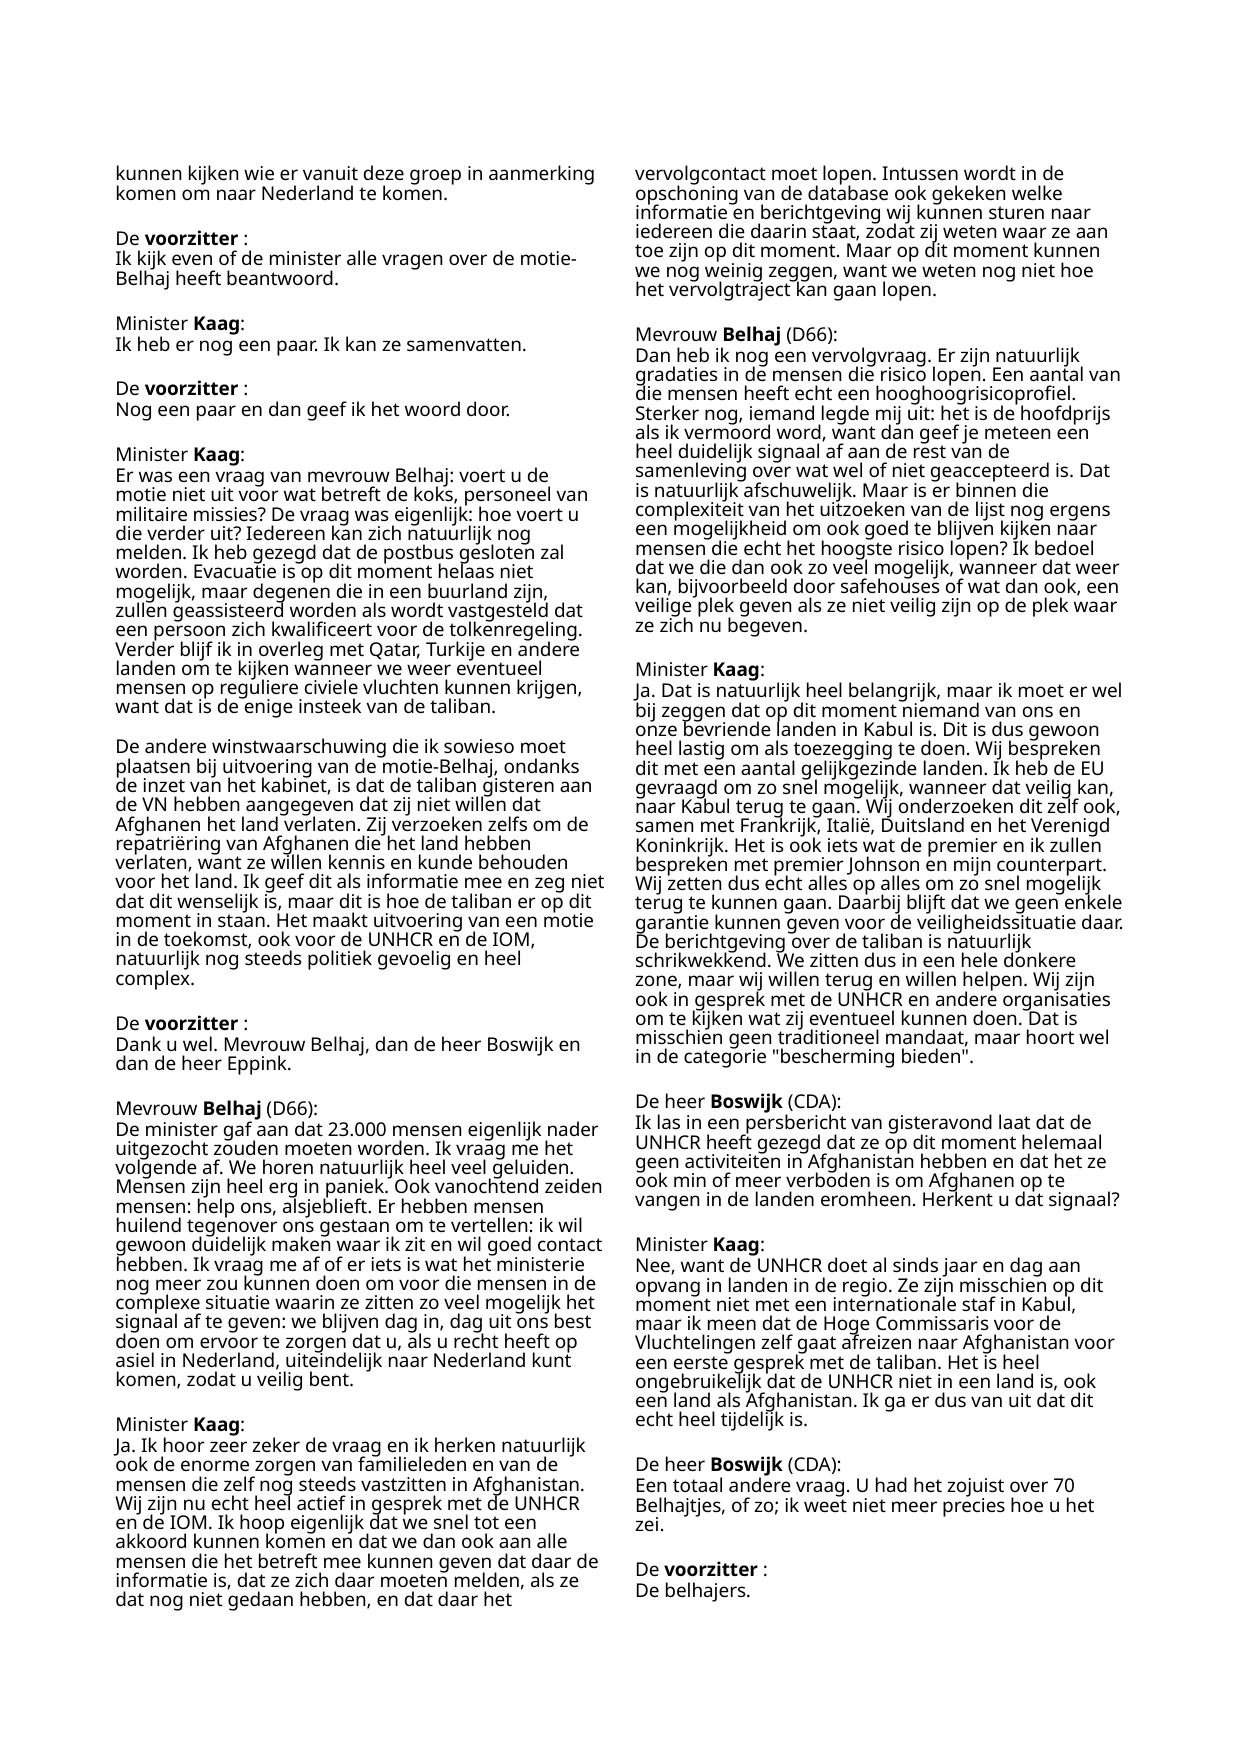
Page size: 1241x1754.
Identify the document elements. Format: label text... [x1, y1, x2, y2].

text De voorzitter : [115, 1010, 605, 1036]
text Ja. Dat is natuurlijk heel belangrijk, maar ik moet er wel bij zeggen dat op dit moment niemand van ons en onze bevriende landen in Kabul is. Dit is dus gewoon heel lastig om als toezegging te doen. Wij bespreken dit met een aantal gelijkgezinde landen. Ik heb de EU gevraagd om zo snel mogelijk, wanneer dat veilig kan, naar Kabul terug te gaan. Wij onderzoeken dit zelf ook, samen met Frankrijk, Italië, Duitsland en het Verenigd Koninkrijk. Het is ook iets wat de premier en ik zullen bespreken met premier Johnson en mijn counterpart. Wij zetten dus echt alles op alles om zo snel mogelijk terug te kunnen gaan. Daarbij blijft dat we geen enkele garantie kunnen geven voor de veiligheidssituatie daar. De berichtgeving over de taliban is natuurlijk schrikwekkend. We zitten dus in een hele donkere zone, maar wij willen terug en willen helpen. Wij zijn ook in gesprek met de UNHCR en andere organisaties om te kijken wat zij eventueel kunnen doen. Dat is misschien geen traditioneel mandaat, maar hoort wel in de categorie "bescherming bieden". [635, 682, 1125, 1068]
text Nog een paar en dan geef ik het woord door. [115, 401, 605, 421]
text Ja. Ik hoor zeer zeker de vraag en ik herken natuurlijk ook de enorme zorgen van familieleden en van de mensen die zelf nog steeds vastzitten in Afghanistan. Wij zijn nu echt heel actief in gesprek met de UNHCR en de IOM. Ik hoop eigenlijk dat we snel tot een akkoord kunnen komen en dat we dan ook aan alle mensen die het betreft mee kunnen geven dat daar de informatie is, dat ze zich daar moeten melden, als ze dat nog niet gedaan hebben, en dat daar het [115, 1437, 605, 1610]
text vervolgcontact moet lopen. Intussen wordt in de opschoning van de database ook gekeken welke informatie en berichtgeving wij kunnen sturen naar iedereen die daarin staat, zodat zij weten waar ze aan toe zijn op dit moment. Maar op dit moment kunnen we nog weinig zeggen, want we weten nog niet hoe het vervolgtraject kan gaan lopen. [635, 165, 1125, 300]
text De voorzitter : [115, 376, 605, 401]
text De heer Boswijk (CDA): [635, 1452, 1125, 1477]
text Mevrouw Belhaj (D66): [635, 321, 1125, 347]
text Er was een vraag van mevrouw Belhaj: voert u de motie niet uit voor wat betreft de koks, personeel van militaire missies? De vraag was eigenlijk: hoe voert u die verder uit? Iedereen kan zich natuurlijk nog melden. Ik heb gezegd dat de postbus gesloten zal worden. Evacuatie is op dit moment helaas niet mogelijk, maar degenen die in een buurland zijn, zullen geassisteerd worden als wordt vastgesteld dat een persoon zich kwalificeert voor de tolkenregeling. Verder blijf ik in overleg met Qatar, Turkije en andere landen om te kijken wanneer we weer eventueel mensen op reguliere civiele vluchten kunnen krijgen, want dat is de enige insteek van de taliban. [115, 467, 605, 718]
text Minister Kaag: [115, 1411, 605, 1437]
text Ik heb er nog een paar. Ik kan ze samenvatten. [115, 336, 605, 355]
text Dan heb ik nog een vervolgvraag. Er zijn natuurlijk gradaties in de mensen die risico lopen. Een aantal van die mensen heeft echt een hooghoogrisicoprofiel. Sterker nog, iemand legde mij uit: het is de hoofdprijs als ik vermoord word, want dan geef je meteen een heel duidelijk signaal af aan de rest van de samenleving over wat wel of niet geaccepteerd is. Dat is natuurlijk afschuwelijk. Maar is er binnen die complexiteit van het uitzoeken van de lijst nog ergens een mogelijkheid om ook goed te blijven kijken naar mensen die echt het hoogste risico lopen? Ik bedoel dat we die dan ook zo veel mogelijk, wanneer dat weer kan, bijvoorbeeld door safehouses of wat dan ook, een veilige plek geven als ze niet veilig zijn op de plek waar ze zich nu begeven. [635, 347, 1125, 636]
text Een totaal andere vraag. U had het zojuist over 70 Belhajtjes, of zo; ik weet niet meer precies hoe u het zei. [635, 1477, 1125, 1535]
text Minister Kaag: [115, 441, 605, 467]
text Ik las in een persbericht van gisteravond laat dat de UNHCR heeft gezegd dat ze op dit moment helemaal geen activiteiten in Afghanistan hebben en dat het ze ook min of meer verboden is om Afghanen op te vangen in de landen eromheen. Herkent u dat signaal? [635, 1114, 1125, 1211]
text Minister Kaag: [115, 310, 605, 336]
text De voorzitter : [115, 225, 605, 250]
text De andere winstwaarschuwing die ik sowieso moet plaatsen bij uitvoering van de motie-Belhaj, ondanks de inzet van het kabinet, is dat de taliban gisteren aan de VN hebben aangegeven dat zij niet willen dat Afghanen het land verlaten. Zij verzoeken zelfs om de repatriëring van Afghanen die het land hebben verlaten, want ze willen kennis en kunde behouden voor het land. Ik geef dit als informatie mee en zeg niet dat dit wenselijk is, maar dit is hoe de taliban er op dit moment in staan. Het maakt uitvoering van een motie in de toekomst, ook voor de UNHCR en de IOM, natuurlijk nog steeds politiek gevoelig en heel complex. [115, 738, 605, 989]
text Minister Kaag: [635, 657, 1125, 682]
text Dank u wel. Mevrouw Belhaj, dan de heer Boswijk en dan de heer Eppink. [115, 1036, 605, 1074]
text Minister Kaag: [635, 1232, 1125, 1257]
text Mevrouw Belhaj (D66): [115, 1095, 605, 1121]
text Ik kijk even of de minister alle vragen over de motie-Belhaj heeft beantwoord. [115, 250, 605, 289]
text kunnen kijken wie er vanuit deze groep in aanmerking komen om naar Nederland te komen. [115, 165, 605, 204]
text Nee, want de UNHCR doet al sinds jaar en dag aan opvang in landen in de regio. Ze zijn misschien op dit moment niet met een internationale staf in Kabul, maar ik meen dat de Hoge Commissaris voor de Vluchtelingen zelf gaat afreizen naar Afghanistan voor een eerste gesprek met de taliban. Het is heel ongebruikelijk dat de UNHCR niet in een land is, ook een land als Afghanistan. Ik ga er dus van uit dat dit echt heel tijdelijk is. [635, 1257, 1125, 1431]
text De minister gaf aan dat 23.000 mensen eigenlijk nader uitgezocht zouden moeten worden. Ik vraag me het volgende af. We horen natuurlijk heel veel geluiden. Mensen zijn heel erg in paniek. Ook vanochtend zeiden mensen: help ons, alsjeblieft. Er hebben mensen huilend tegenover ons gestaan om te vertellen: ik wil gewoon duidelijk maken waar ik zit en wil goed contact hebben. Ik vraag me af of er iets is wat het ministerie nog meer zou kunnen doen om voor die mensen in de complexe situatie waarin ze zitten zo veel mogelijk het signaal af te geven: we blijven dag in, dag uit ons best doen om ervoor te zorgen dat u, als u recht heeft op asiel in Nederland, uiteindelijk naar Nederland kunt komen, zodat u veilig bent. [115, 1121, 605, 1390]
text De belhajers. [635, 1582, 1125, 1601]
text De voorzitter : [635, 1556, 1125, 1582]
text De heer Boswijk (CDA): [635, 1089, 1125, 1114]
